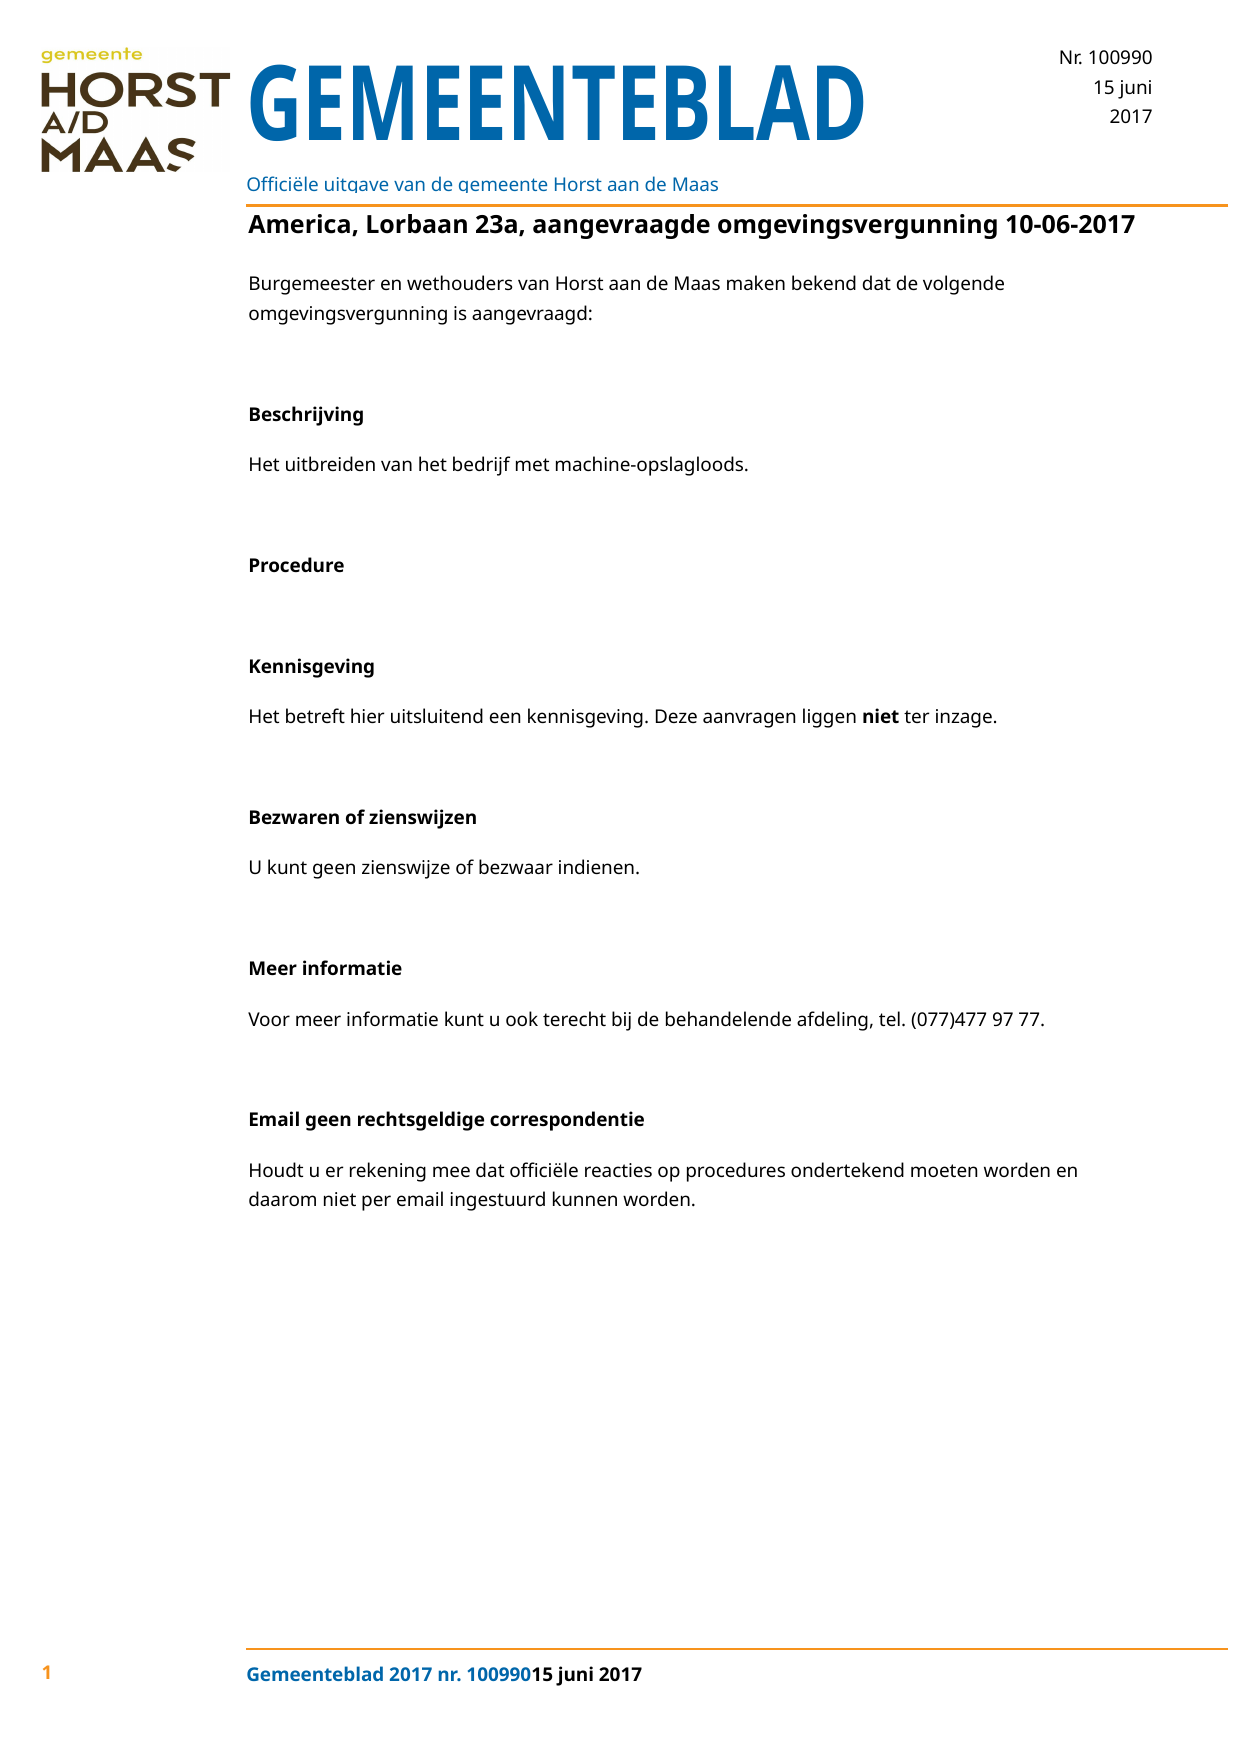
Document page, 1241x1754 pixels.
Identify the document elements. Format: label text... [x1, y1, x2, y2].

text Procedure [248, 552, 1152, 578]
text Voor meer informatie kunt u ook terecht bij de behandelende afdeling, tel. (077)477 97 77. [248, 1006, 1152, 1031]
text Kennisgeving [248, 653, 1152, 678]
text Bezwaren of zienswijzen [248, 804, 1152, 830]
text Email geen rechtsgeldige correspondentie [248, 1107, 1152, 1132]
text America, Lorbaan 23a, aangevraagde omgevingsvergunning 10-06-2017 [248, 207, 1152, 241]
text U kunt geen zienswijze of bezwaar indienen. [248, 854, 1152, 880]
picture [41, 47, 231, 172]
text Houdt u er rekening mee dat officiële reacties op procedures ondertekend moeten worden en daarom niet per email ingestuurd kunnen worden. [248, 1157, 1152, 1212]
text Het betreft hier uitsluitend een kennisgeving. Deze aanvragen liggen niet ter inzage. [248, 703, 1152, 729]
text Het uitbreiden van het bedrijf met machine-opslagloods. [248, 451, 1152, 477]
text Meer informatie [248, 955, 1152, 981]
text Burgemeester en wethouders van Horst aan de Maas maken bekend dat de volgende omgevingsvergunning is aangevraagd: [248, 270, 1152, 326]
text Beschrijving [248, 401, 1152, 426]
